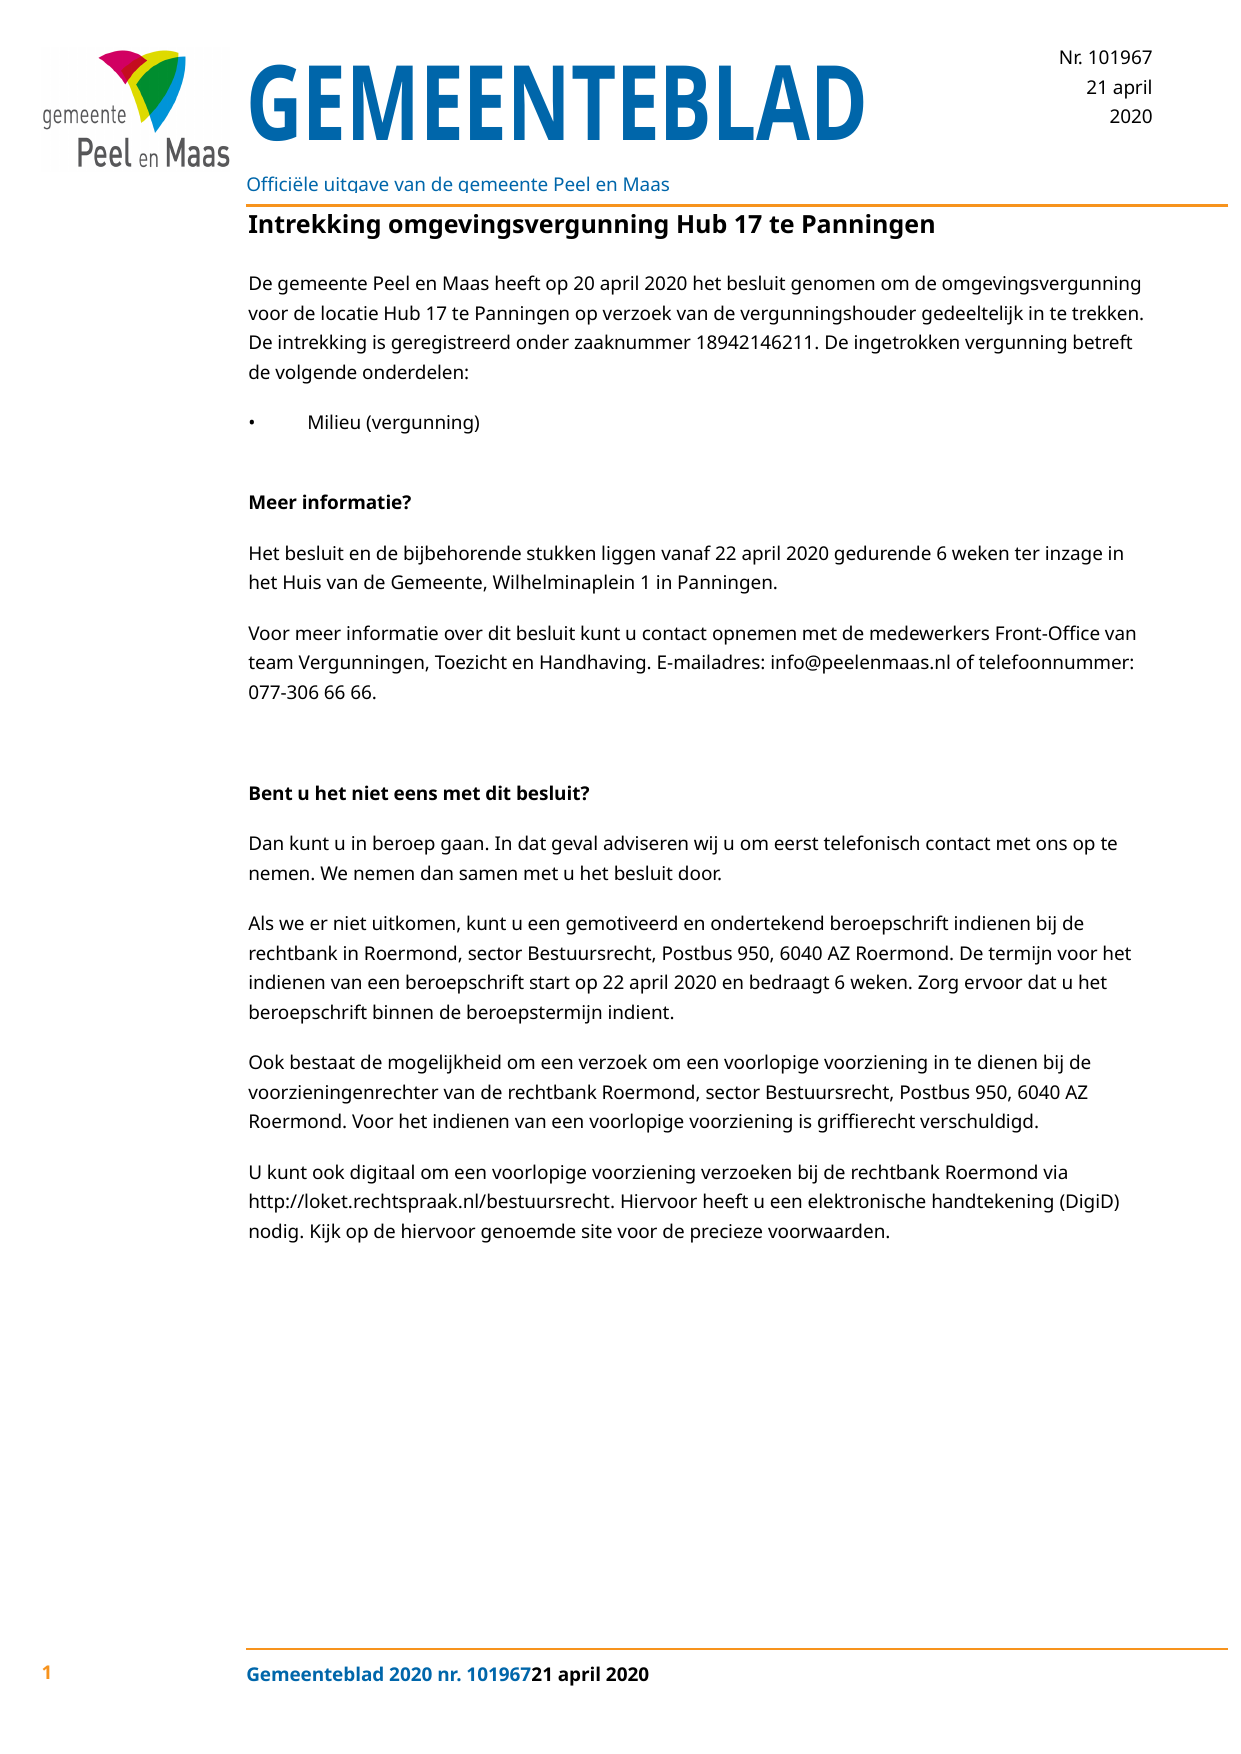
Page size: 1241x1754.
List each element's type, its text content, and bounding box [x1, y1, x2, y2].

text Meer informatie? [248, 489, 1152, 515]
text Voor meer informatie over dit besluit kunt u contact opnemen met de medewerkers Front-Office van team Vergunningen, Toezicht en Handhaving. E-mailadres: info@peelenmaas.nl of telefoonnummer: 077-306 66 66. [248, 620, 1152, 705]
text Intrekking omgevingsvergunning Hub 17 te Panningen [248, 207, 1152, 241]
text U kunt ook digitaal om een voorlopige voorziening verzoeken bij de rechtbank Roermond via http://loket.rechtspraak.nl/bestuursrecht. Hiervoor heeft u een elektronische handtekening (DigiD) nodig. Kijk op de hiervoor genoemde site voor de precieze voorwaarden. [248, 1159, 1152, 1244]
text Bent u het niet eens met dit besluit? [248, 780, 1152, 806]
text Dan kunt u in beroep gaan. In dat geval adviseren wij u om eerst telefonisch contact met ons op te nemen. We nemen dan samen met u het besluit door. [248, 830, 1152, 886]
text Ook bestaat de mogelijkheid om een verzoek om een voorlopige voorziening in te dienen bij de voorzieningenrechter van de rechtbank Roermond, sector Bestuursrecht, Postbus 950, 6040 AZ Roermond. Voor het indienen van een voorlopige voorziening is griffierecht verschuldigd. [248, 1049, 1152, 1134]
text Als we er niet uitkomen, kunt u een gemotiveerd en ondertekend beroepschrift indienen bij de rechtbank in Roermond, sector Bestuursrecht, Postbus 950, 6040 AZ Roermond. De termijn voor het indienen van een beroepschrift start op 22 april 2020 en bedraagt 6 weken. Zorg ervoor dat u het beroepschrift binnen de beroepstermijn indient. [248, 910, 1152, 1025]
list Milieu (vergunning) [248, 409, 1152, 435]
picture [41, 47, 231, 172]
text De gemeente Peel en Maas heeft op 20 april 2020 het besluit genomen om de omgevingsvergunning voor de locatie Hub 17 te Panningen op verzoek van de vergunningshouder gedeeltelijk in te trekken. De intrekking is geregistreerd onder zaaknummer 18942146211. De ingetrokken vergunning betreft de volgende onderdelen: [248, 270, 1152, 385]
text Het besluit en de bijbehorende stukken liggen vanaf 22 april 2020 gedurende 6 weken ter inzage in het Huis van de Gemeente, Wilhelminaplein 1 in Panningen. [248, 540, 1152, 595]
